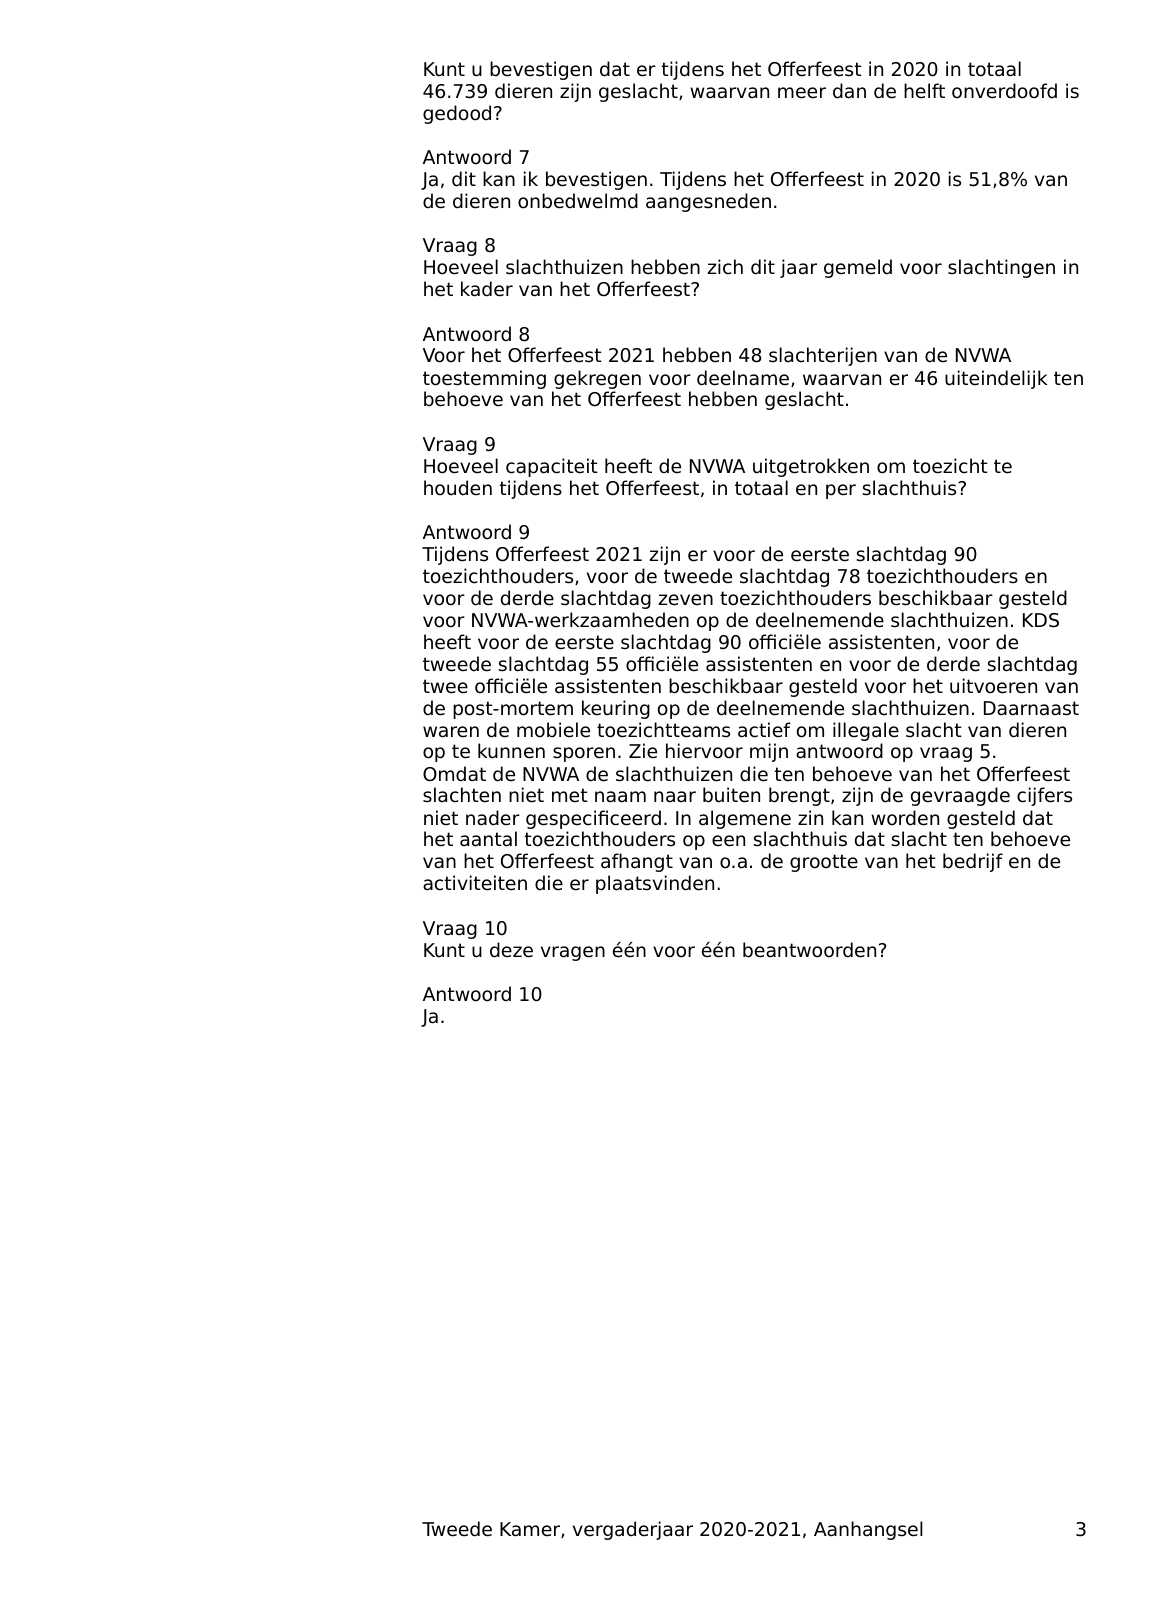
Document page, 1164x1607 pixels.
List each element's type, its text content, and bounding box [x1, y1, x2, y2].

text Antwoord 8 [422, 323, 1087, 345]
text Hoeveel slachthuizen hebben zich dit jaar gemeld voor slachtingen in het kader van het Offerfeest? [422, 257, 1087, 301]
text Vraag 9 [422, 433, 1087, 456]
text Antwoord 10 [422, 984, 1087, 1006]
text Hoeveel capaciteit heeft de NVWA uitgetrokken om toezicht te houden tijdens het Offerfeest, in totaal en per slachthuis? [422, 456, 1087, 499]
text Omdat de NVWA de slachthuizen die ten behoeve van het Offerfeest slachten niet met naam naar buiten brengt, zijn de gevraagde cijfers niet nader gespecificeerd. In algemene zin kan worden gesteld dat het aantal toezichthouders op een slachthuis dat slacht ten behoeve van het Offerfeest afhangt van o.a. de grootte van het bedrijf en de activiteiten die er plaatsvinden. [422, 763, 1087, 895]
text Voor het Offerfeest 2021 hebben 48 slachterijen van de NVWA toestemming gekregen voor deelname, waarvan er 46 uiteindelijk ten behoeve van het Offerfeest hebben geslacht. [422, 345, 1087, 411]
text Kunt u bevestigen dat er tijdens het Offerfeest in 2020 in totaal 46.739 dieren zijn geslacht, waarvan meer dan de helft onverdoofd is gedood? [422, 59, 1087, 125]
text Antwoord 9 [422, 522, 1087, 544]
text Antwoord 7 [422, 147, 1087, 169]
text Vraag 8 [422, 235, 1087, 257]
text Ja, dit kan ik bevestigen. Tijdens het Offerfeest in 2020 is 51,8% van de dieren onbedwelmd aangesneden. [422, 169, 1087, 213]
text Ja. [422, 1006, 1087, 1028]
text Tijdens Offerfeest 2021 zijn er voor de eerste slachtdag 90 toezichthouders, voor de tweede slachtdag 78 toezichthouders en voor de derde slachtdag zeven toezichthouders beschikbaar gesteld voor NVWA-werkzaamheden op de deelnemende slachthuizen. KDS heeft voor de eerste slachtdag 90 officiële assistenten, voor de tweede slachtdag 55 officiële assistenten en voor de derde slachtdag twee officiële assistenten beschikbaar gesteld voor het uitvoeren van de post-mortem keuring op de deelnemende slachthuizen. Daarnaast waren de mobiele toezichtteams actief om illegale slacht van dieren op te kunnen sporen. Zie hiervoor mijn antwoord op vraag 5. [422, 544, 1087, 763]
text Kunt u deze vragen één voor één beantwoorden? [422, 939, 1087, 961]
text Vraag 10 [422, 917, 1087, 939]
